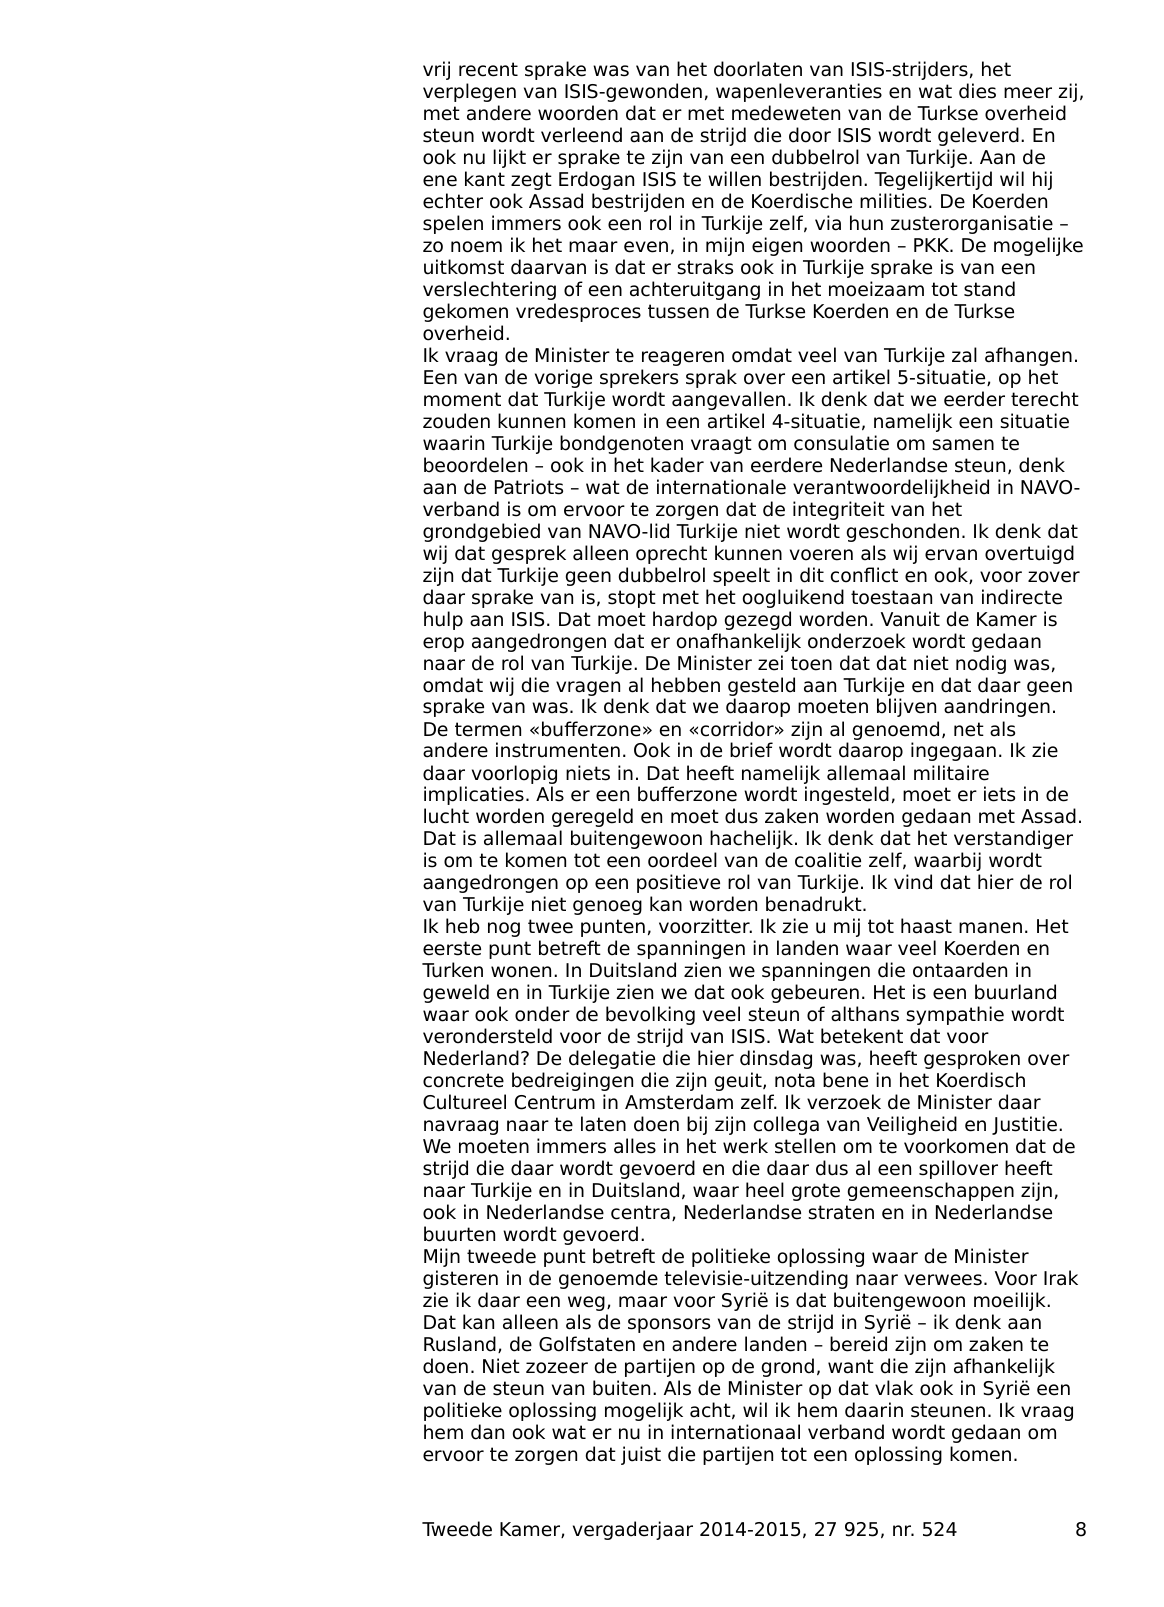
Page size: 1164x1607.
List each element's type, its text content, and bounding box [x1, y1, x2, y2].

text De termen «bufferzone» en «corridor» zijn al genoemd, net als andere instrumenten. Ook in de brief wordt daarop ingegaan. Ik zie daar voorlopig niets in. Dat heeft namelijk allemaal militaire implicaties. Als er een bufferzone wordt ingesteld, moet er iets in de lucht worden geregeld en moet dus zaken worden gedaan met Assad. Dat is allemaal buitengewoon hachelijk. Ik denk dat het verstandiger is om te komen tot een oordeel van de coalitie zelf, waarbij wordt aangedrongen op een positieve rol van Turkije. Ik vind dat hier de rol van Turkije niet genoeg kan worden benadrukt. [422, 718, 1087, 916]
text Ik vraag de Minister te reageren omdat veel van Turkije zal afhangen. Een van de vorige sprekers sprak over een artikel 5-situatie, op het moment dat Turkije wordt aangevallen. Ik denk dat we eerder terecht zouden kunnen komen in een artikel 4-situatie, namelijk een situatie waarin Turkije bondgenoten vraagt om consulatie om samen te beoordelen – ook in het kader van eerdere Nederlandse steun, denk aan de Patriots – wat de internationale verantwoordelijkheid in NAVO-verband is om ervoor te zorgen dat de integriteit van het grondgebied van NAVO-lid Turkije niet wordt geschonden. Ik denk dat wij dat gesprek alleen oprecht kunnen voeren als wij ervan overtuigd zijn dat Turkije geen dubbelrol speelt in dit conflict en ook, voor zover daar sprake van is, stopt met het oogluikend toestaan van indirecte hulp aan ISIS. Dat moet hardop gezegd worden. Vanuit de Kamer is erop aangedrongen dat er onafhankelijk onderzoek wordt gedaan naar de rol van Turkije. De Minister zei toen dat dat niet nodig was, omdat wij die vragen al hebben gesteld aan Turkije en dat daar geen sprake van was. Ik denk dat we daarop moeten blijven aandringen. [422, 345, 1087, 718]
text Mijn tweede punt betreft de politieke oplossing waar de Minister gisteren in de genoemde televisie-uitzending naar verwees. Voor Irak zie ik daar een weg, maar voor Syrië is dat buitengewoon moeilijk. Dat kan alleen als de sponsors van de strijd in Syrië – ik denk aan Rusland, de Golfstaten en andere landen – bereid zijn om zaken te doen. Niet zozeer de partijen op de grond, want die zijn afhankelijk van de steun van buiten. Als de Minister op dat vlak ook in Syrië een politieke oplossing mogelijk acht, wil ik hem daarin steunen. Ik vraag hem dan ook wat er nu in internationaal verband wordt gedaan om ervoor te zorgen dat juist die partijen tot een oplossing komen. [422, 1246, 1087, 1466]
text Ik heb nog twee punten, voorzitter. Ik zie u mij tot haast manen. Het eerste punt betreft de spanningen in landen waar veel Koerden en Turken wonen. In Duitsland zien we spanningen die ontaarden in geweld en in Turkije zien we dat ook gebeuren. Het is een buurland waar ook onder de bevolking veel steun of althans sympathie wordt verondersteld voor de strijd van ISIS. Wat betekent dat voor Nederland? De delegatie die hier dinsdag was, heeft gesproken over concrete bedreigingen die zijn geuit, nota bene in het Koerdisch Cultureel Centrum in Amsterdam zelf. Ik verzoek de Minister daar navraag naar te laten doen bij zijn collega van Veiligheid en Justitie. We moeten immers alles in het werk stellen om te voorkomen dat de strijd die daar wordt gevoerd en die daar dus al een spillover heeft naar Turkije en in Duitsland, waar heel grote gemeenschappen zijn, ook in Nederlandse centra, Nederlandse straten en in Nederlandse buurten wordt gevoerd. [422, 916, 1087, 1246]
text vrij recent sprake was van het doorlaten van ISIS-strijders, het verplegen van ISIS-gewonden, wapenleveranties en wat dies meer zij, met andere woorden dat er met medeweten van de Turkse overheid steun wordt verleend aan de strijd die door ISIS wordt geleverd. En ook nu lijkt er sprake te zijn van een dubbelrol van Turkije. Aan de ene kant zegt Erdogan ISIS te willen bestrijden. Tegelijkertijd wil hij echter ook Assad bestrijden en de Koerdische milities. De Koerden spelen immers ook een rol in Turkije zelf, via hun zusterorganisatie – zo noem ik het maar even, in mijn eigen woorden – PKK. De mogelijke uitkomst daarvan is dat er straks ook in Turkije sprake is van een verslechtering of een achteruitgang in het moeizaam tot stand gekomen vredesproces tussen de Turkse Koerden en de Turkse overheid. [422, 59, 1087, 345]
